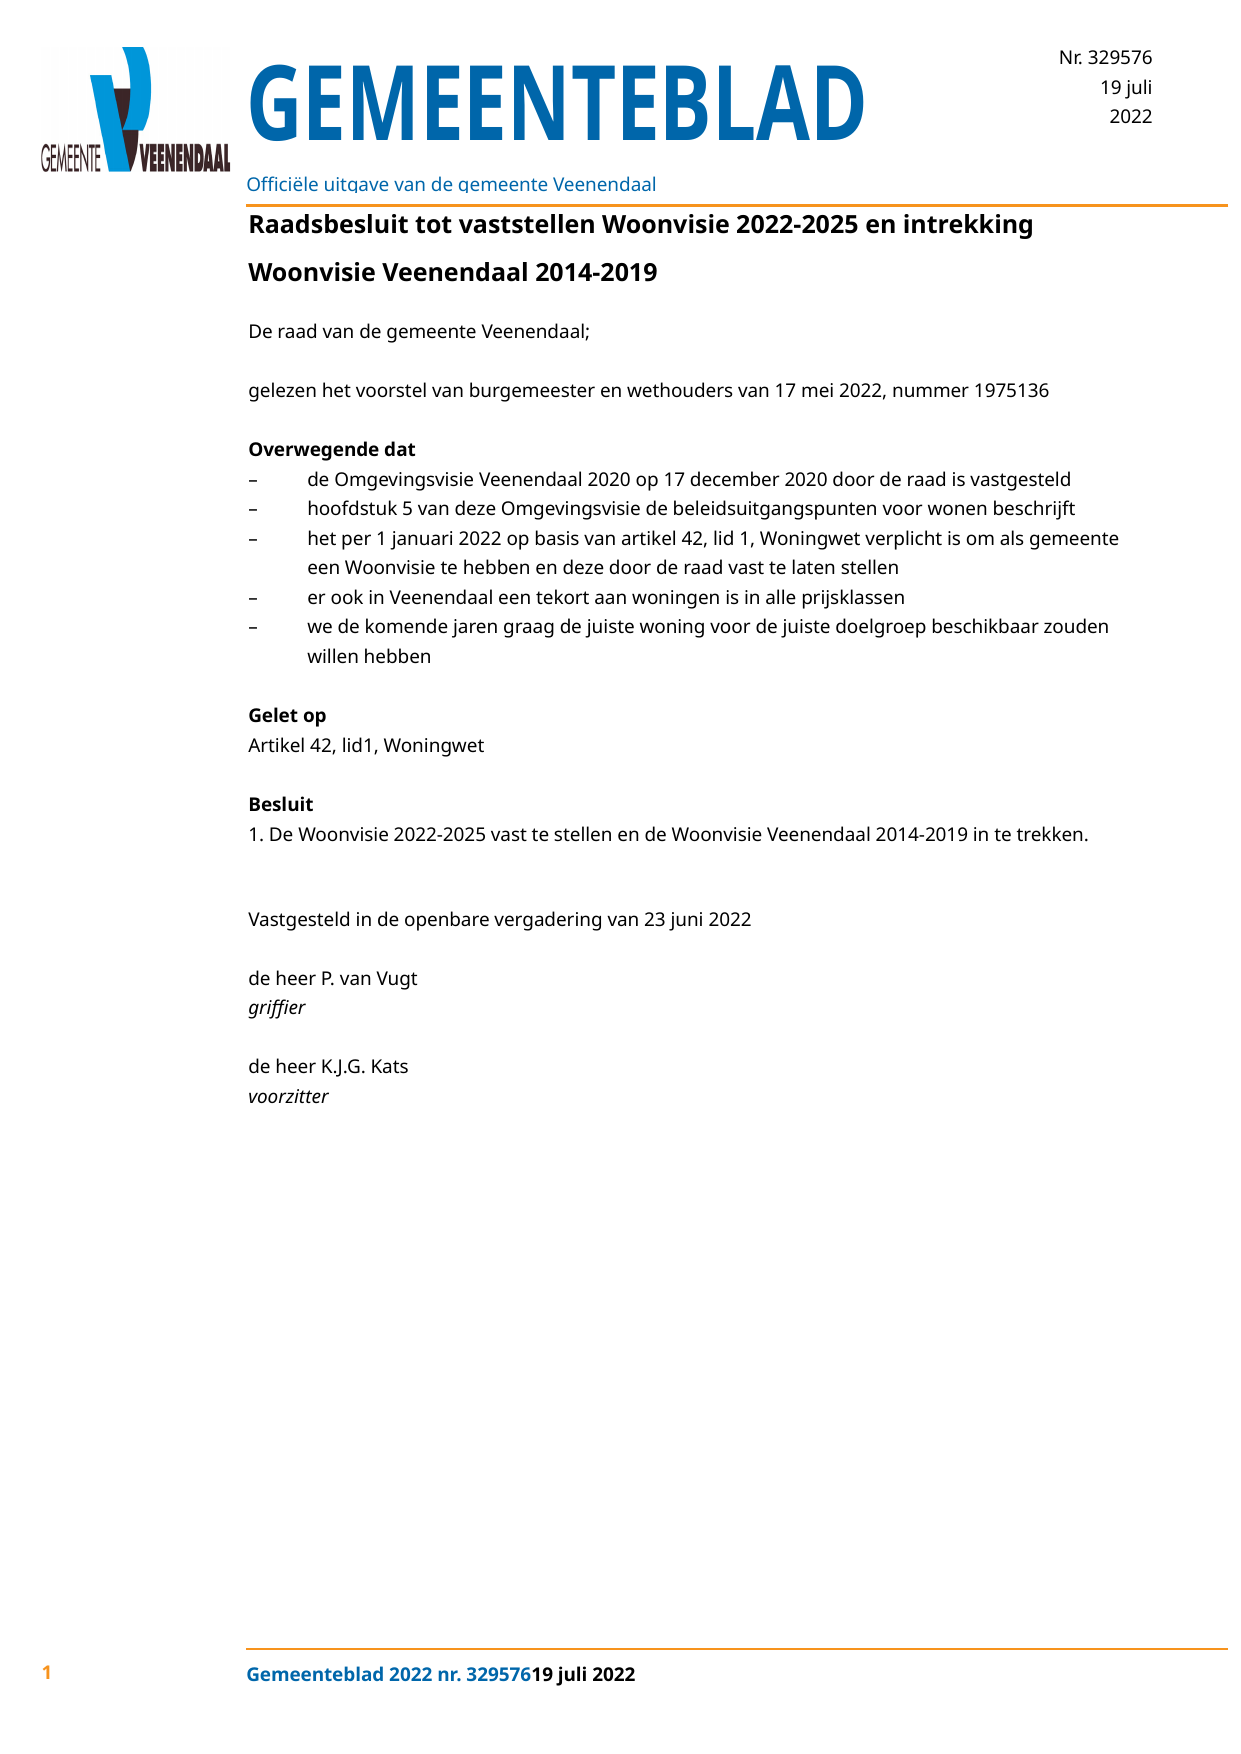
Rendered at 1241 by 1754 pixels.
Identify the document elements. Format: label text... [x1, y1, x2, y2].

list we de komende jaren graag de juiste woning voor de juiste doelgroep beschikbaar zouden willen hebben [248, 614, 1152, 669]
text Artikel 42, lid1, Woningwet [248, 732, 1152, 758]
picture [123, 47, 231, 172]
text de heer K.J.G. Kats [248, 1054, 1152, 1079]
text 1. De Woonvisie 2022-2025 vast te stellen en de Woonvisie Veenendaal 2014-2019 in te trekken. [248, 821, 1152, 847]
text voorzitter [248, 1083, 1152, 1109]
text griffier [248, 994, 1152, 1020]
list de Omgevingsvisie Veenendaal 2020 op 17 december 2020 door de raad is vastgesteld [248, 466, 1152, 492]
text de heer P. van Vugt [248, 965, 1152, 991]
text Besluit [248, 791, 1152, 817]
text Overwegende dat [248, 436, 1152, 462]
text Raadsbesluit tot vaststellen Woonvisie 2022-2025 en intrekking Woonvisie Veenendaal 2014-2019 [248, 207, 1152, 288]
text Vastgesteld in de openbare vergadering van 23 juni 2022 [248, 906, 1152, 931]
picture [41, 47, 130, 172]
list het per 1 januari 2022 op basis van artikel 42, lid 1, Woningwet verplicht is om als gemeente een Woonvisie te hebben en deze door de raad vast te laten stellen [248, 525, 1152, 580]
list hoofdstuk 5 van deze Omgevingsvisie de beleidsuitgangspunten voor wonen beschrijft [248, 495, 1152, 521]
text Gelet op [248, 702, 1152, 728]
list er ook in Veenendaal een tekort aan woningen is in alle prijsklassen [248, 584, 1152, 610]
text De raad van de gemeente Veenendaal; [248, 318, 1152, 344]
text gelezen het voorstel van burgemeester en wethouders van 17 mei 2022, nummer 1975136 [248, 377, 1152, 403]
